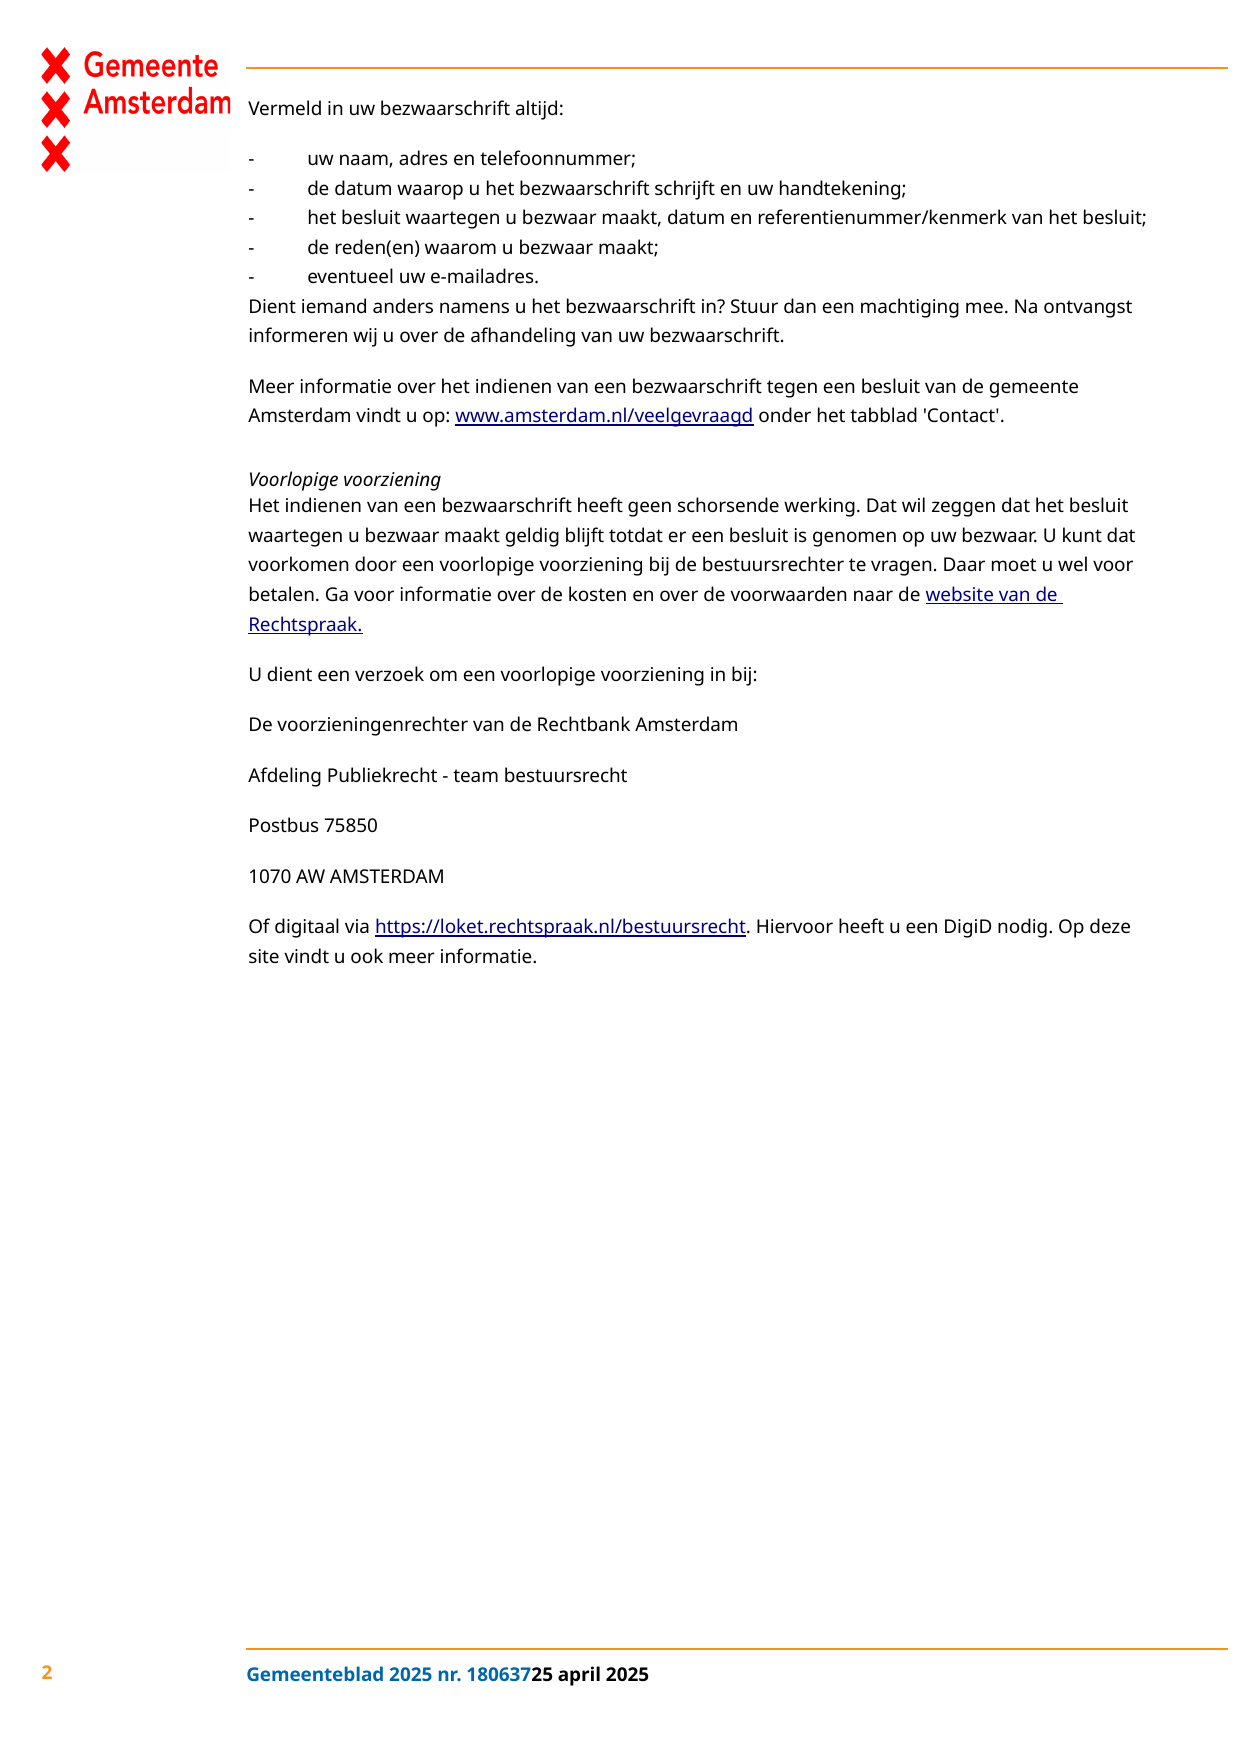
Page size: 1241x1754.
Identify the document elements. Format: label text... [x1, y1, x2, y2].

picture [41, 47, 231, 172]
list het besluit waartegen u bezwaar maakt, datum en referentienummer/kenmerk van het besluit; [248, 204, 1152, 230]
text Dient iemand anders namens u het bezwaarschrift in? Stuur dan een machtiging mee. Na ontvangst informeren wij u over de afhandeling van uw bezwaarschrift. [248, 293, 1152, 348]
list eventueel uw e-mailadres. [248, 263, 1152, 289]
text U dient een verzoek om een voorlopige voorziening in bij: [248, 661, 1152, 687]
text Meer informatie over het indienen van een bezwaarschrift tegen een besluit van de gemeente Amsterdam vindt u op: www.amsterdam.nl/veelgevraagd onder het tabblad 'Contact'. [248, 373, 1152, 428]
text De voorzieningenrechter van de Rechtbank Amsterdam [248, 712, 1152, 737]
text Afdeling Publiekrecht - team bestuursrecht [248, 762, 1152, 788]
text 1070 AW AMSTERDAM [248, 863, 1152, 888]
list de datum waarop u het bezwaarschrift schrijft en uw handtekening; [248, 175, 1152, 201]
text Vermeld in uw bezwaarschrift altijd: [248, 95, 1152, 121]
text Postbus 75850 [248, 812, 1152, 838]
text Het indienen van een bezwaarschrift heeft geen schorsende werking. Dat wil zeggen dat het besluit waartegen u bezwaar maakt geldig blijft totdat er een besluit is genomen op uw bezwaar. U kunt dat voorkomen door een voorlopige voorziening bij de bestuursrechter te vragen. Daar moet u wel voor betalen. Ga voor informatie over de kosten en over de voorwaarden naar de website van de Rechtspraak. [248, 492, 1152, 636]
text Of digitaal via https://loket.rechtspraak.nl/bestuursrecht. Hiervoor heeft u een DigiD nodig. Op deze site vindt u ook meer informatie. [248, 913, 1152, 968]
list de reden(en) waarom u bezwaar maakt; [248, 234, 1152, 260]
list uw naam, adres en telefoonnummer; [248, 145, 1152, 171]
text Voorlopige voorziening [248, 467, 1152, 492]
